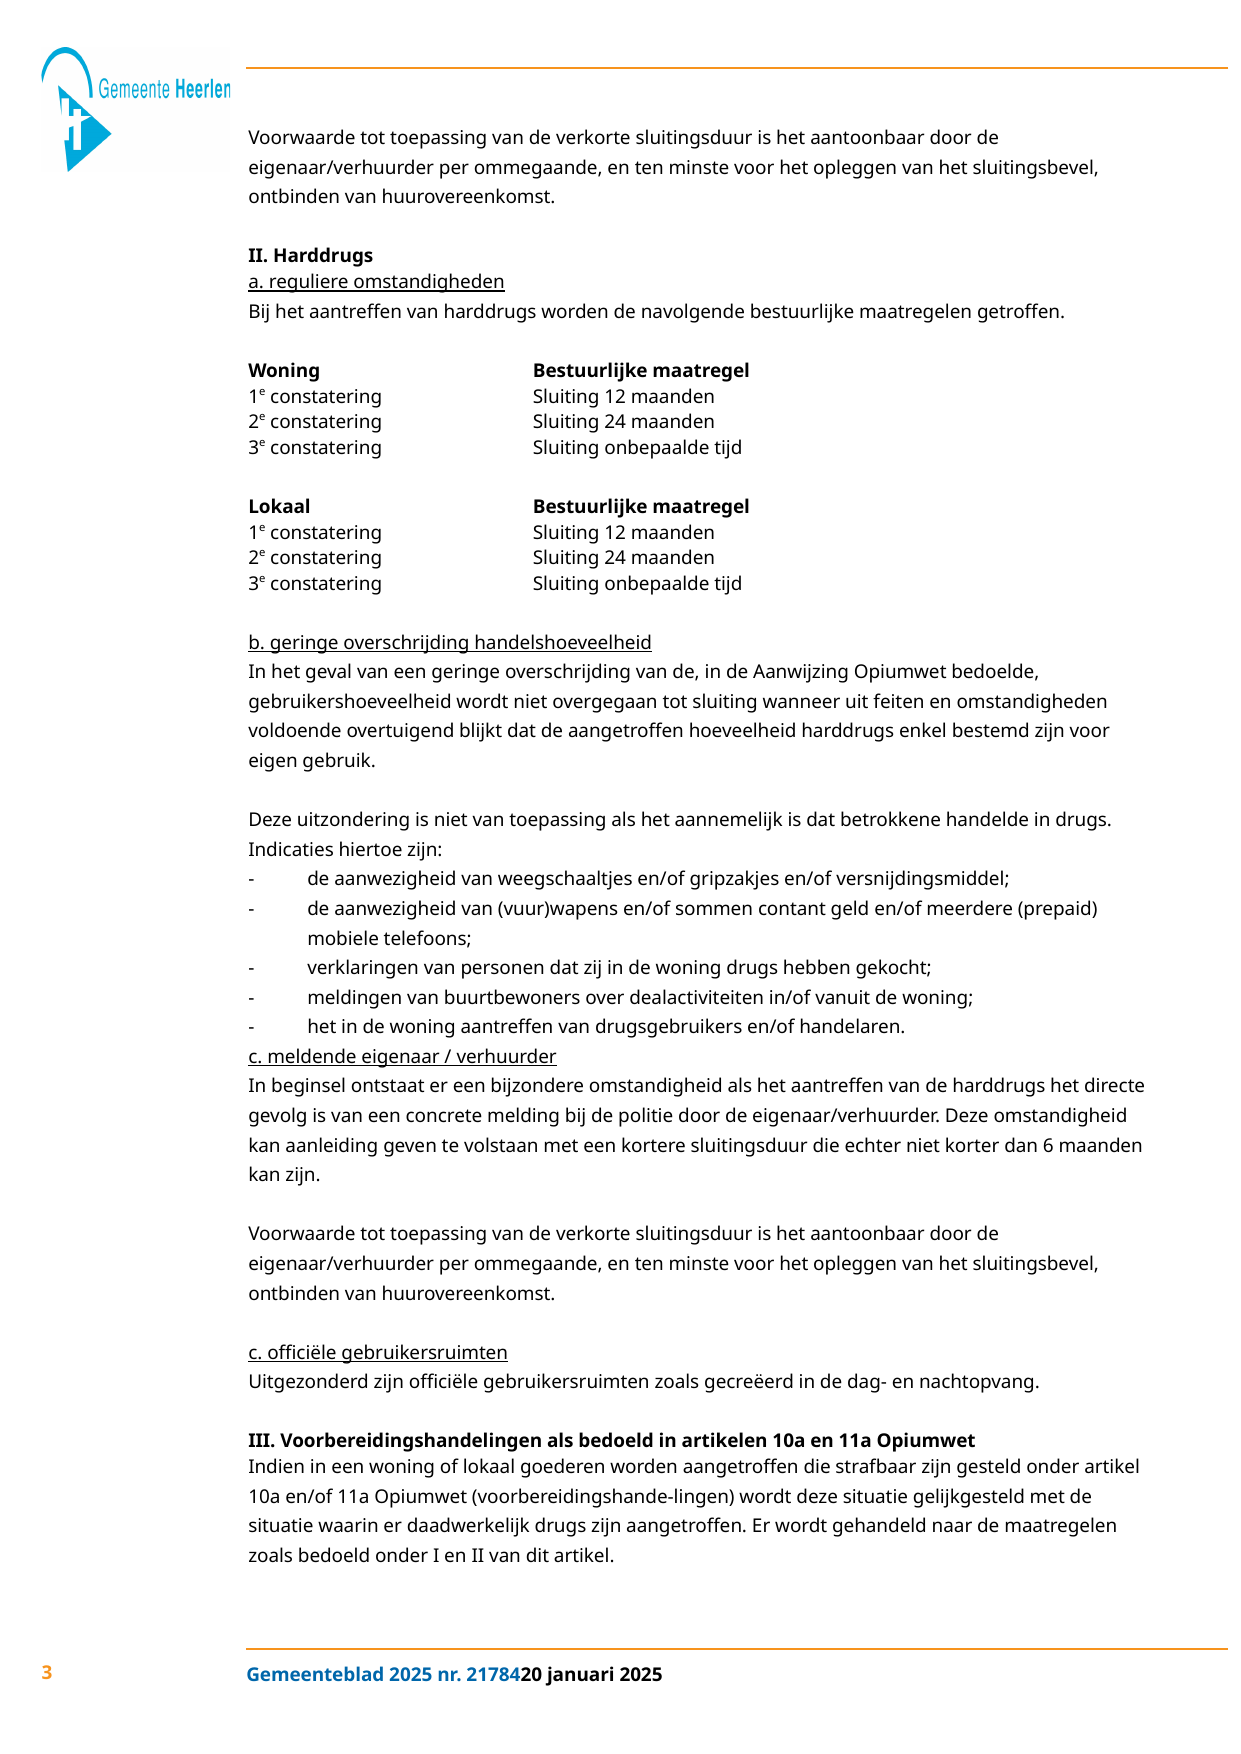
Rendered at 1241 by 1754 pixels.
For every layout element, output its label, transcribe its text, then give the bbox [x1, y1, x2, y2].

picture [41, 47, 231, 172]
text c. officiële gebruikersruimten [248, 1339, 1152, 1364]
text Bij het aantreffen van harddrugs worden de navolgende bestuurlijke maatregelen getroffen. [248, 298, 1152, 324]
table_cell Sluiting 12 maanden [533, 383, 1152, 409]
list de aanwezigheid van weegschaaltjes en/of gripzakjes en/of versnijdingsmiddel; [248, 866, 1152, 891]
table_cell 3e constatering [248, 570, 533, 596]
text Voorwaarde tot toepassing van de verkorte sluitingsduur is het aantoonbaar door de eigenaar/verhuurder per ommegaande, en ten minste voor het opleggen van het sluitingsbevel, ontbinden van huurovereenkomst. [248, 124, 1152, 209]
table_header Woning [248, 357, 533, 383]
text c. meldende eigenaar / verhuurder [248, 1043, 1152, 1069]
text a. reguliere omstandigheden [248, 268, 1152, 294]
list verklaringen van personen dat zij in de woning drugs hebben gekocht; [248, 954, 1152, 980]
list meldingen van buurtbewoners over dealactiviteiten in/of vanuit de woning; [248, 984, 1152, 1009]
text Indien in een woning of lokaal goederen worden aangetroffen die strafbaar zijn gesteld onder artikel 10a en/of 11a Opiumwet (voorbereidingshande-lingen) wordt deze situatie gelijkgesteld met de situatie waarin er daadwerkelijk drugs zijn aangetroffen. Er wordt gehandeld naar de maatregelen zoals bedoeld onder I en II van dit artikel. [248, 1453, 1152, 1568]
text b. geringe overschrijding handelshoeveelheid [248, 629, 1152, 654]
text III. Voorbereidingshandelingen als bedoeld in artikelen 10a en 11a Opiumwet [248, 1428, 1152, 1453]
table_cell Sluiting 12 maanden [533, 519, 1152, 544]
list de aanwezigheid van (vuur)wapens en/of sommen contant geld en/of meerdere (prepaid) mobiele telefoons; [248, 895, 1152, 950]
text Voorwaarde tot toepassing van de verkorte sluitingsduur is het aantoonbaar door de eigenaar/verhuurder per ommegaande, en ten minste voor het opleggen van het sluitingsbevel, ontbinden van huurovereenkomst. [248, 1221, 1152, 1305]
table_header Lokaal [248, 493, 533, 519]
picture [41, 47, 59, 70]
text Uitgezonderd zijn officiële gebruikersruimten zoals gecreëerd in de dag- en nachtopvang. [248, 1368, 1152, 1394]
table_header Bestuurlijke maatregel [533, 493, 1152, 519]
text II. Harddrugs [248, 243, 1152, 268]
text In beginsel ontstaat er een bijzondere omstandigheid als het aantreffen van de harddrugs het directe gevolg is van een concrete melding bij de politie door de eigenaar/verhuurder. Deze omstandigheid kan aanleiding geven te volstaan met een kortere sluitingsduur die echter niet korter dan 6 maanden kan zijn. [248, 1073, 1152, 1187]
table_cell 2e constatering [248, 409, 533, 434]
table_cell 2e constatering [248, 545, 533, 570]
table_cell Sluiting onbepaalde tijd [533, 435, 1152, 460]
table_cell Sluiting onbepaalde tijd [533, 570, 1152, 596]
table_cell Sluiting 24 maanden [533, 545, 1152, 570]
text Deze uitzondering is niet van toepassing als het aannemelijk is dat betrokkene handelde in drugs. Indicaties hiertoe zijn: [248, 806, 1152, 862]
text In het geval van een geringe overschrijding van de, in de Aanwijzing Opiumwet bedoelde, gebruikershoeveelheid wordt niet overgegaan tot sluiting wanneer uit feiten en omstandigheden voldoende overtuigend blijkt dat de aangetroffen hoeveelheid harddrugs enkel bestemd zijn voor eigen gebruik. [248, 658, 1152, 773]
table_cell 1e constatering [248, 383, 533, 409]
list het in de woning aantreffen van drugsgebruikers en/of handelaren. [248, 1013, 1152, 1039]
table_cell 1e constatering [248, 519, 533, 544]
table_cell 3e constatering [248, 435, 533, 460]
table_cell Sluiting 24 maanden [533, 409, 1152, 434]
table_header Bestuurlijke maatregel [533, 357, 1152, 383]
